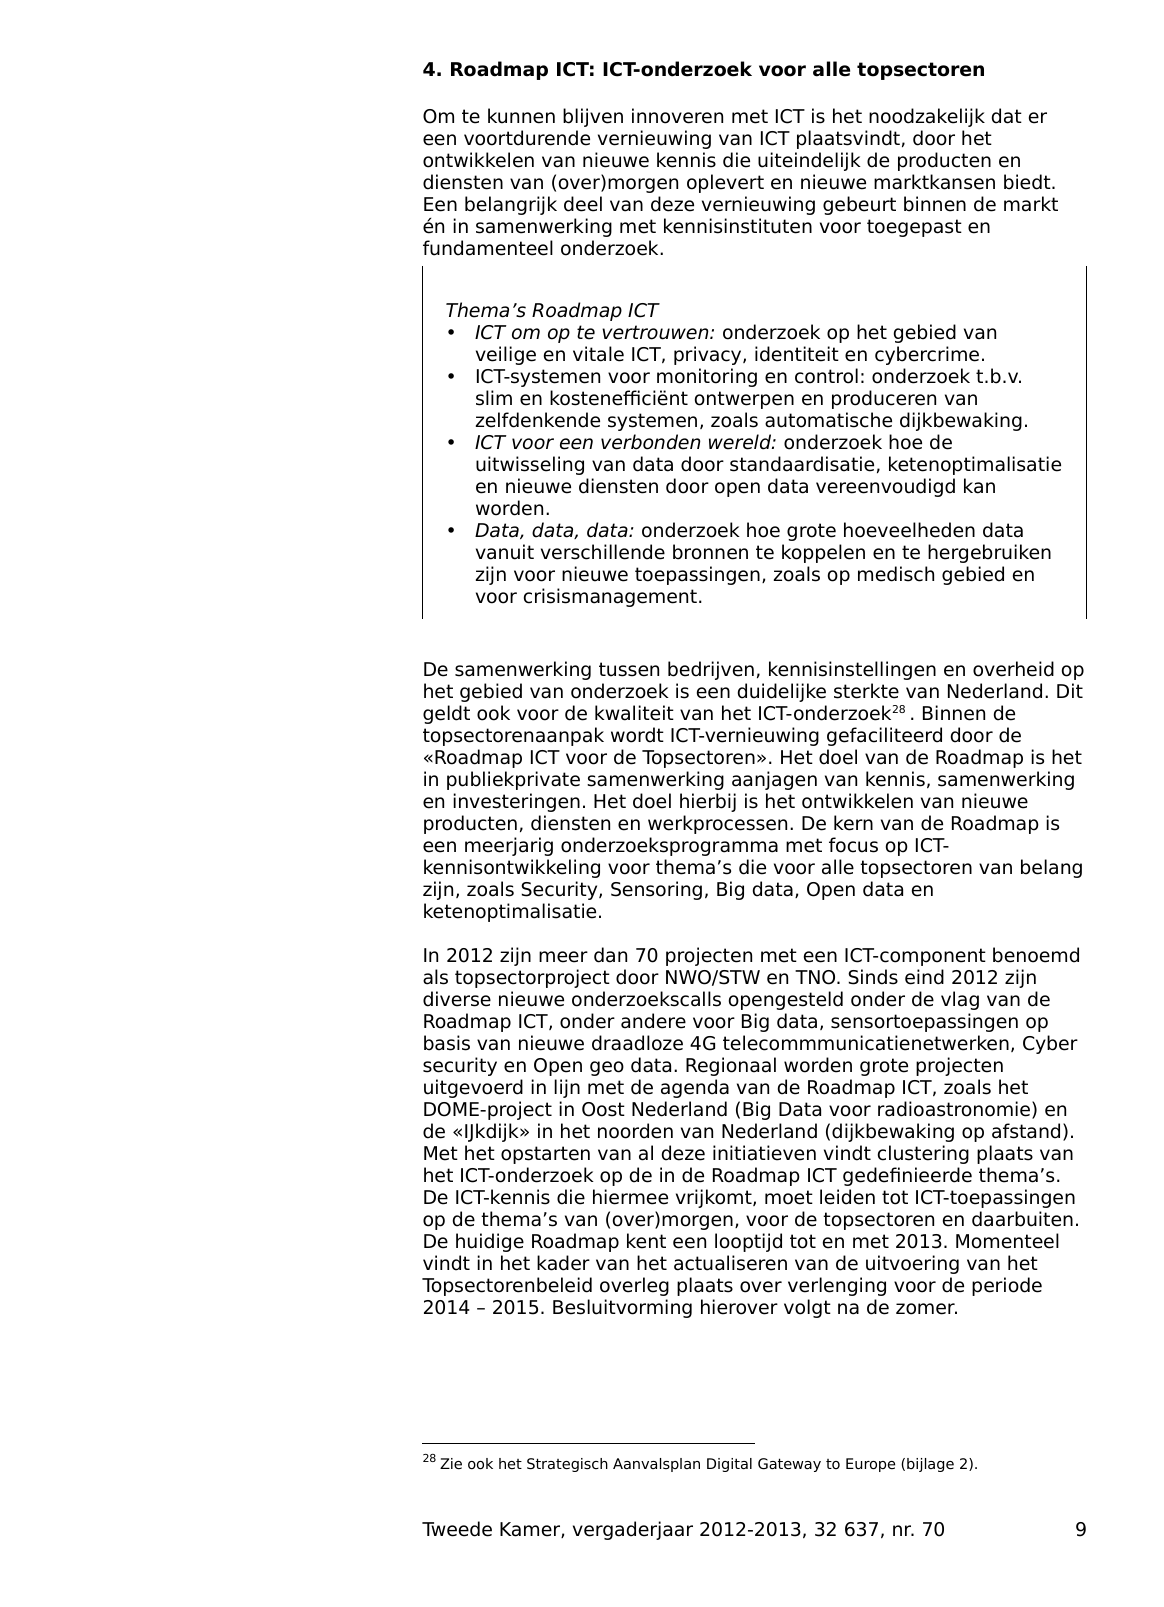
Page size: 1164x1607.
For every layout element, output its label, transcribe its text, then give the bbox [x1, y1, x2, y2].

text Om te kunnen blijven innoveren met ICT is het noodzakelijk dat er een voortdurende vernieuwing van ICT plaatsvindt, door het ontwikkelen van nieuwe kennis die uiteindelijk de producten en diensten van (over)morgen oplevert en nieuwe marktkansen biedt. Een belangrijk deel van deze vernieuwing gebeurt binnen de markt én in samenwerking met kennisinstituten voor toegepast en fundamenteel onderzoek. [422, 106, 1087, 260]
table_header Thema’s Roadmap ICT • ICT om op te vertrouwen: onderzoek op het gebied van veilige en vitale ICT, privacy, identiteit en cybercrime. • ICT-systemen voor monitoring en control: onderzoek t.b.v. slim en kostenefficiënt ontwerpen en produceren van zelfdenkende systemen, zoals automatische dijkbewaking. • ICT voor een verbonden wereld: onderzoek hoe de uitwisseling van data door standaardisatie, ketenoptimalisatie en nieuwe diensten door open data vereenvoudigd kan worden. • Data, data, data: onderzoek hoe grote hoeveelheden data vanuit verschillende bronnen te koppelen en te hergebruiken zijn voor nieuwe toepassingen, zoals op medisch gebied en voor crisismanagement. [423, 266, 1086, 619]
text In 2012 zijn meer dan 70 projecten met een ICT-component benoemd als topsectorproject door NWO/STW en TNO. Sinds eind 2012 zijn diverse nieuwe onderzoekscalls opengesteld onder de vlag van de Roadmap ICT, onder andere voor Big data, sensortoepassingen op basis van nieuwe draadloze 4G telecommmunicatienetwerken, Cyber security en Open geo data. Regionaal worden grote projecten uitgevoerd in lijn met de agenda van de Roadmap ICT, zoals het DOME-project in Oost Nederland (Big Data voor radioastronomie) en de «IJkdijk» in het noorden van Nederland (dijkbewaking op afstand). Met het opstarten van al deze initiatieven vindt clustering plaats van het ICT-onderzoek op de in de Roadmap ICT gedefinieerde thema’s. De ICT-kennis die hiermee vrijkomt, moet leiden tot ICT-toepassingen op de thema’s van (over)morgen, voor de topsectoren en daarbuiten. De huidige Roadmap kent een looptijd tot en met 2013. Momenteel vindt in het kader van het actualiseren van de uitvoering van het Topsectorenbeleid overleg plaats over verlenging voor de periode 2014 – 2015. Besluitvorming hierover volgt na de zomer. [422, 945, 1087, 1319]
text De samenwerking tussen bedrijven, kennisinstellingen en overheid op het gebied van onderzoek is een duidelijke sterkte van Nederland. Dit geldt ook voor de kwaliteit van het ICT-onderzoek. Binnen de topsectorenaanpak wordt ICT-vernieuwing gefaciliteerd door de «Roadmap ICT voor de Topsectoren». Het doel van de Roadmap is het in publiekprivate samenwerking aanjagen van kennis, samenwerking en investeringen. Het doel hierbij is het ontwikkelen van nieuwe producten, diensten en werkprocessen. De kern van de Roadmap is een meerjarig onderzoeksprogramma met focus op ICT-kennisontwikkeling voor thema’s die voor alle topsectoren van belang zijn, zoals Security, Sensoring, Big data, Open data en ketenoptimalisatie. [422, 659, 1087, 923]
subtitle 4. Roadmap ICT: ICT-onderzoek voor alle topsectoren [422, 59, 1087, 81]
text Zie ook het Strategisch Aanvalsplan Digital Gateway to Europe (bijlage 2). [422, 1452, 1087, 1474]
